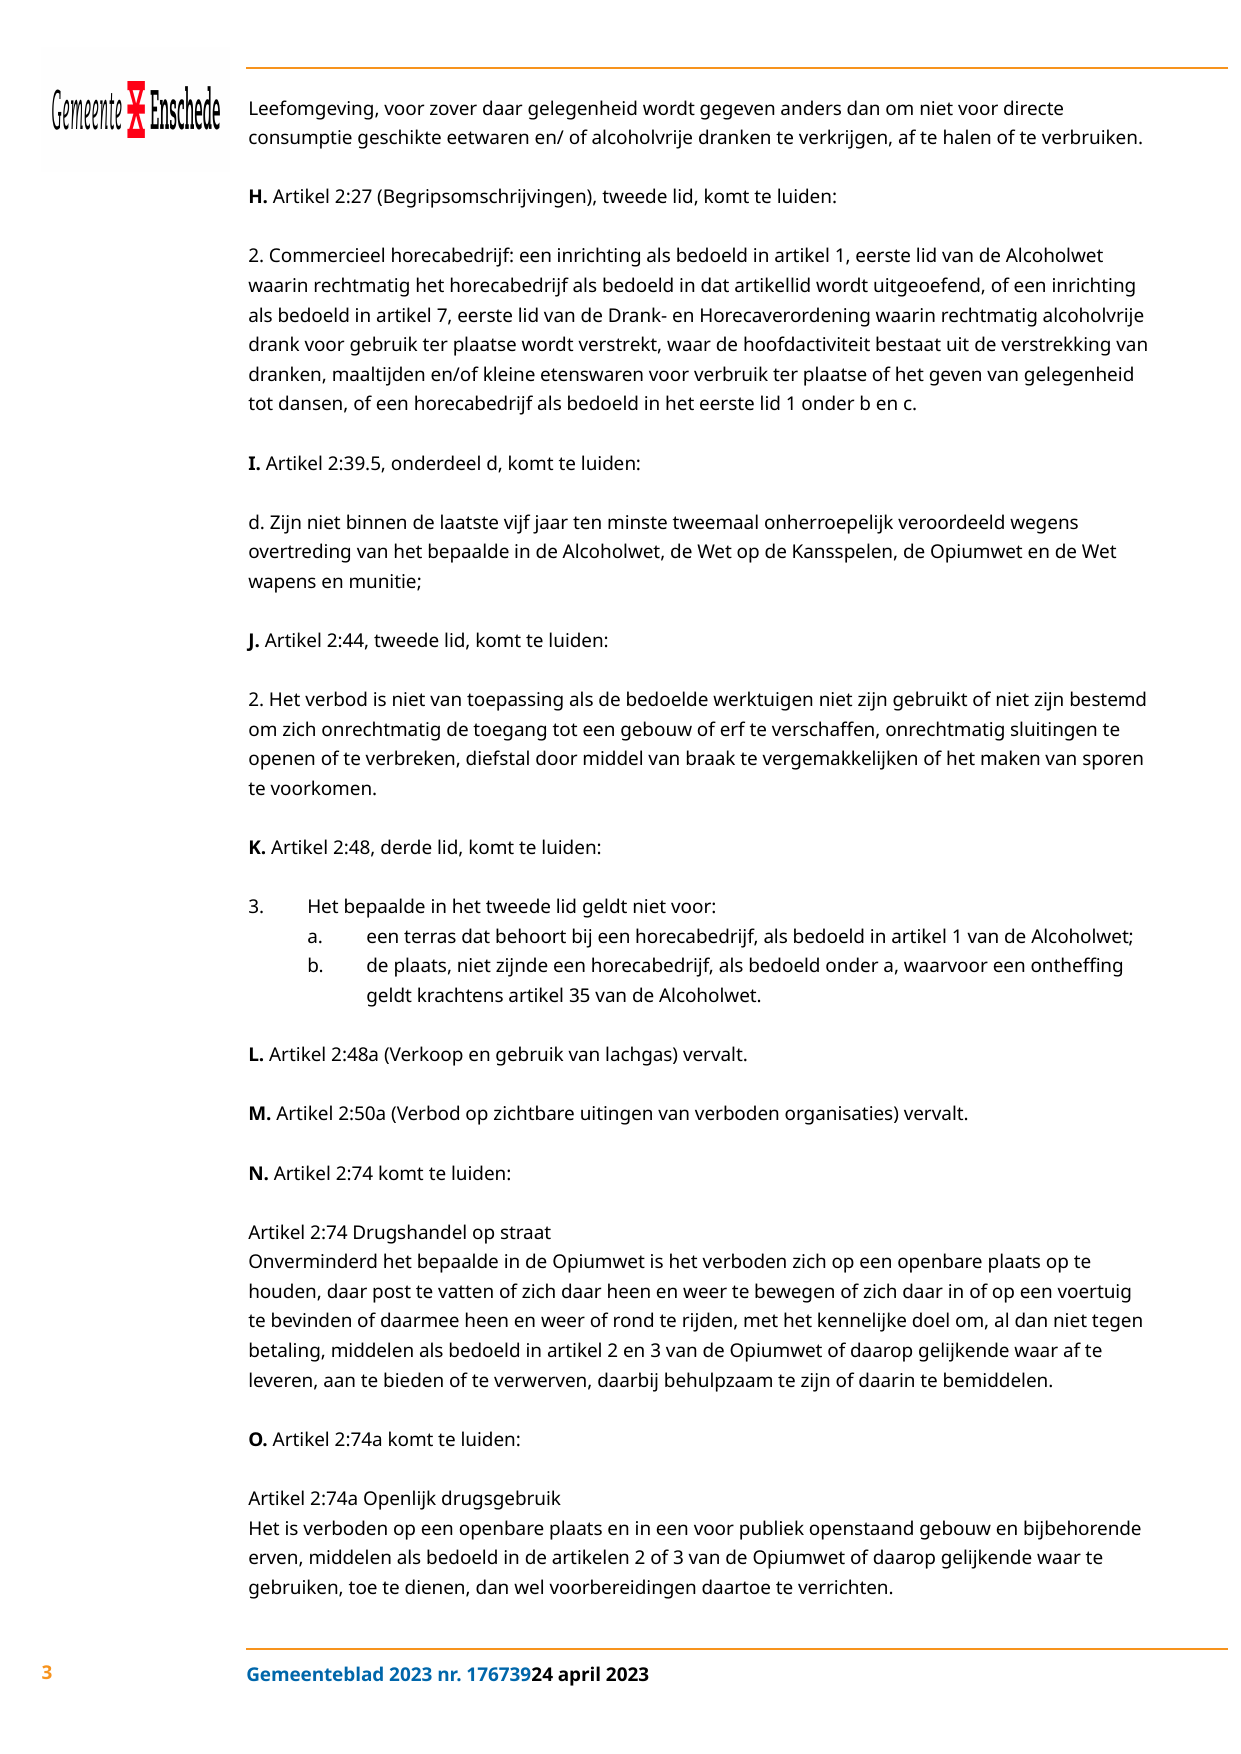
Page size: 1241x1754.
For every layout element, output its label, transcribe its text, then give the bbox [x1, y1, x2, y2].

text 2. Commercieel horecabedrijf: een inrichting als bedoeld in artikel 1, eerste lid van de Alcoholwet waarin rechtmatig het horecabedrijf als bedoeld in dat artikellid wordt uitgeoefend, of een inrichting als bedoeld in artikel 7, eerste lid van de Drank- en Horecaverordening waarin rechtmatig alcoholvrije drank voor gebruik ter plaatse wordt verstrekt, waar de hoofdactiviteit bestaat uit de verstrekking van dranken, maaltijden en/of kleine etenswaren voor verbruik ter plaatse of het geven van gelegenheid tot dansen, of een horecabedrijf als bedoeld in het eerste lid 1 onder b en c. [248, 243, 1152, 416]
text J. Artikel 2:44, tweede lid, komt te luiden: [248, 627, 1152, 653]
text L. Artikel 2:48a (Verkoop en gebruik van lachgas) vervalt. [248, 1041, 1152, 1067]
text O. Artikel 2:74a komt te luiden: [248, 1426, 1152, 1452]
text d. Zijn niet binnen de laatste vijf jaar ten minste tweemaal onherroepelijk veroordeeld wegens overtreding van het bepaalde in de Alcoholwet, de Wet op de Kansspelen, de Opiumwet en de Wet wapens en munitie; [248, 509, 1152, 594]
list Het bepaalde in het tweede lid geldt niet voor: [248, 893, 1152, 919]
list de plaats, niet zijnde een horecabedrijf, als bedoeld onder a, waarvoor een ontheffing geldt krachtens artikel 35 van de Alcoholwet. [307, 953, 1152, 1008]
text 2. Het verbod is niet van toepassing als de bedoelde werktuigen niet zijn gebruikt of niet zijn bestemd om zich onrechtmatig de toegang tot een gebouw of erf te verschaffen, onrechtmatig sluitingen te openen of te verbreken, diefstal door middel van braak te vergemakkelijken of het maken van sporen te voorkomen. [248, 686, 1152, 801]
text K. Artikel 2:48, derde lid, komt te luiden: [248, 834, 1152, 860]
text H. Artikel 2:27 (Begripsomschrijvingen), tweede lid, komt te luiden: [248, 183, 1152, 209]
text Leefomgeving, voor zover daar gelegenheid wordt gegeven anders dan om niet voor directe consumptie geschikte eetwaren en/ of alcoholvrije dranken te verkrijgen, af te halen of te verbruiken. [248, 95, 1152, 150]
text Artikel 2:74 Drugshandel op straat [248, 1219, 1152, 1245]
text I. Artikel 2:39.5, onderdeel d, komt te luiden: [248, 450, 1152, 476]
text N. Artikel 2:74 komt te luiden: [248, 1160, 1152, 1186]
text Het is verboden op een openbare plaats en in een voor publiek openstaand gebouw en bijbehorende erven, middelen als bedoeld in de artikelen 2 of 3 van de Opiumwet of daarop gelijkende waar te gebruiken, toe te dienen, dan wel voorbereidingen daartoe te verrichten. [248, 1515, 1152, 1600]
picture [41, 47, 231, 172]
list een terras dat behoort bij een horecabedrijf, als bedoeld in artikel 1 van de Alcoholwet; [307, 923, 1152, 949]
text Artikel 2:74a Openlijk drugsgebruik [248, 1485, 1152, 1511]
text Onverminderd het bepaalde in de Opiumwet is het verboden zich op een openbare plaats op te houden, daar post te vatten of zich daar heen en weer te bewegen of zich daar in of op een voertuig te bevinden of daarmee heen en weer of rond te rijden, met het kennelijke doel om, al dan niet tegen betaling, middelen als bedoeld in artikel 2 en 3 van de Opiumwet of daarop gelijkende waar af te leveren, aan te bieden of te verwerven, daarbij behulpzaam te zijn of daarin te bemiddelen. [248, 1248, 1152, 1393]
text M. Artikel 2:50a (Verbod op zichtbare uitingen van verboden organisaties) vervalt. [248, 1101, 1152, 1126]
